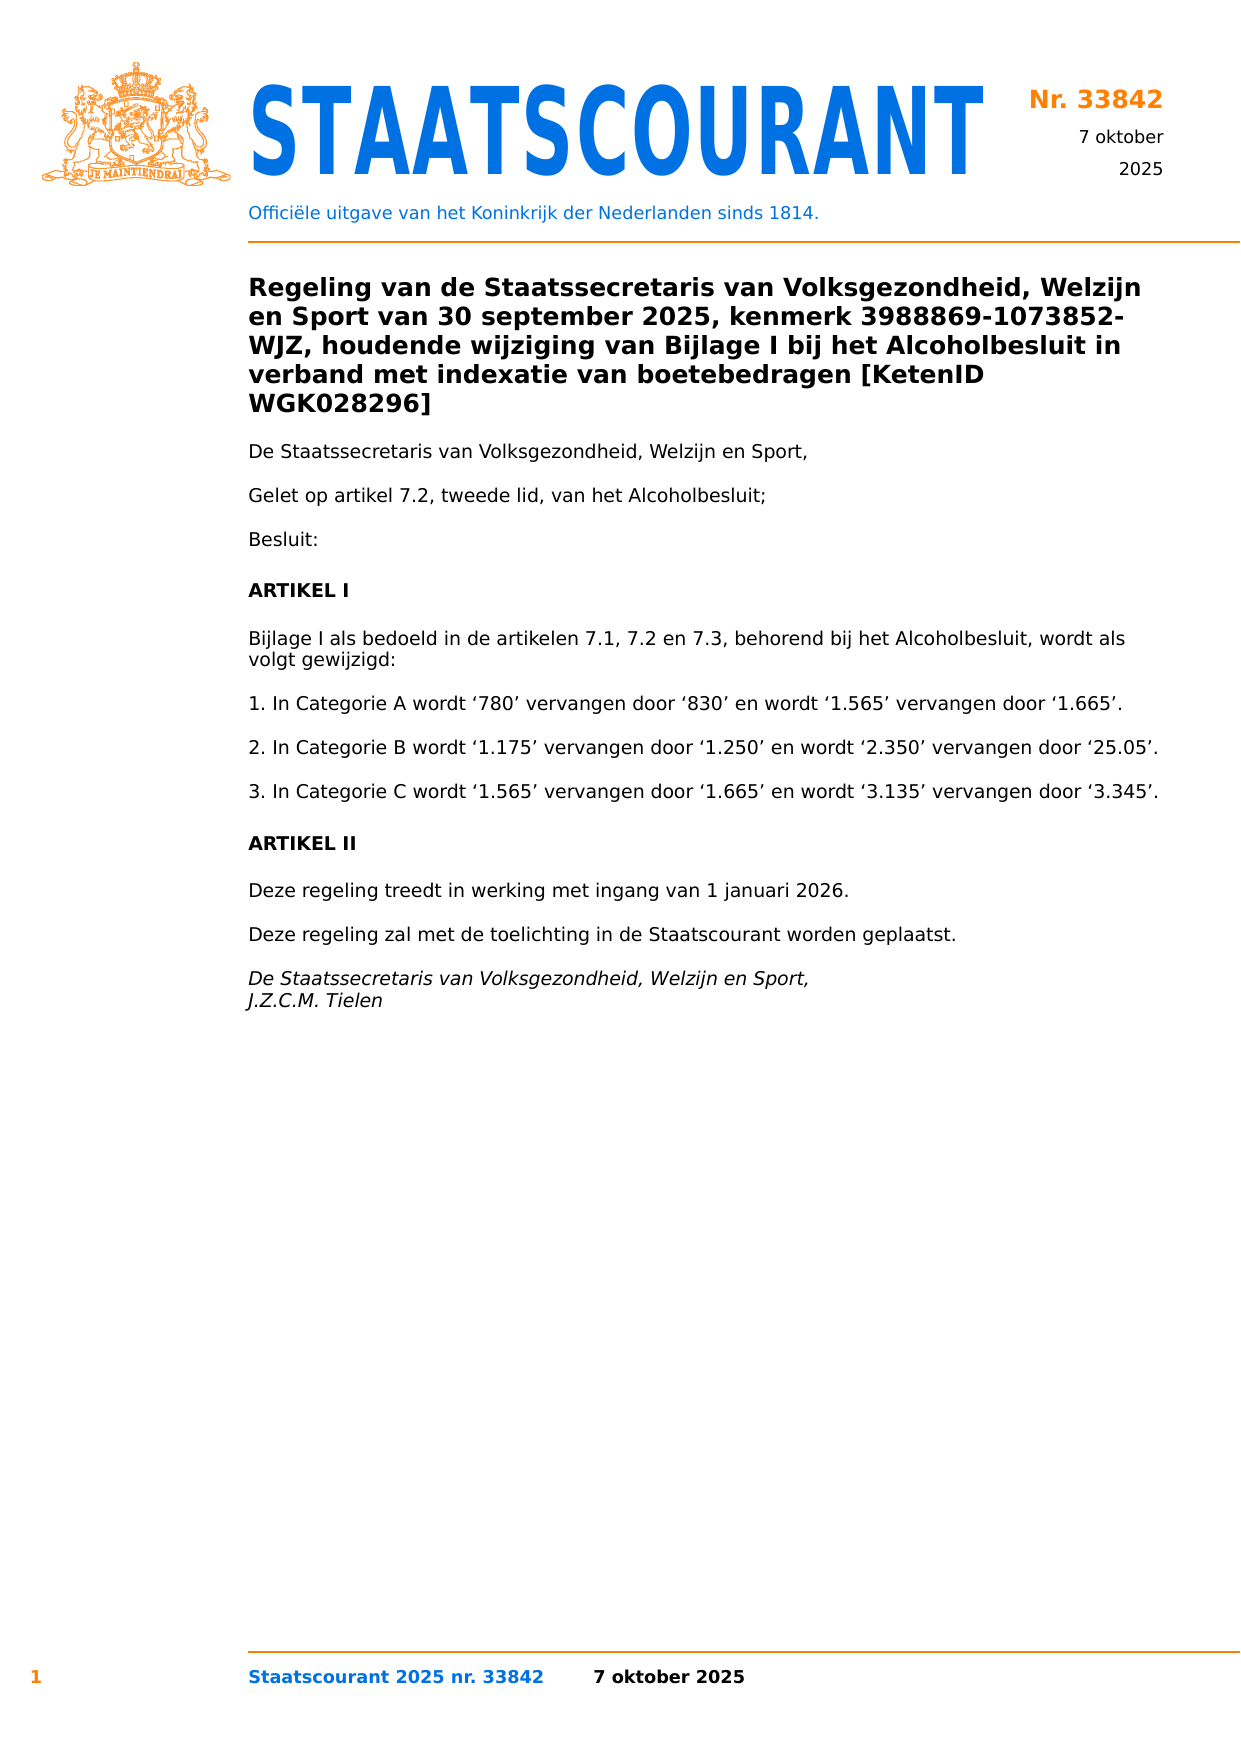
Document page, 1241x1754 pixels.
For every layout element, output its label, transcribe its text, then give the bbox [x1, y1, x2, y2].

subtitle ARTIKEL I [248, 580, 1163, 602]
text De Staatssecretaris van Volksgezondheid, Welzijn en Sport, [248, 441, 1163, 463]
text Besluit: [248, 528, 1163, 550]
picture [41, 62, 231, 186]
text De Staatssecretaris van Volksgezondheid, Welzijn en Sport, J.Z.C.M. Tielen [248, 968, 1163, 1012]
subtitle Regeling van de Staatssecretaris van Volksgezondheid, Welzijn en Sport van 30 september 2025, kenmerk 3988869-1073852-WJZ, houdende wijziging van Bijlage I bij het Alcoholbesluit in verband met indexatie van boetebedragen [KetenID WGK028296] [248, 273, 1163, 419]
subtitle ARTIKEL II [248, 833, 1163, 855]
table_cell 7 oktober [998, 121, 1240, 153]
table_cell 2025 [998, 153, 1240, 203]
table_cell Officiële uitgave van het Koninkrijk der Nederlanden sinds 1814. [248, 203, 1240, 241]
text Gelet op artikel 7.2, tweede lid, van het Alcoholbesluit; [248, 484, 1163, 507]
text Deze regeling zal met de toelichting in de Staatscourant worden geplaatst. [248, 924, 1163, 946]
text 1. In Categorie A wordt ‘780’ vervangen door ‘830’ en wordt ‘1.565’ vervangen door ‘1.665’. [248, 693, 1163, 715]
text 2. In Categorie B wordt ‘1.175’ vervangen door ‘1.250’ en wordt ‘2.350’ vervangen door ‘25.05’. [248, 737, 1163, 759]
table_header STAATSCOURANT [248, 62, 998, 203]
table_header [25, 62, 248, 241]
text Bijlage I als bedoeld in de artikelen 7.1, 7.2 en 7.3, behorend bij het Alcoholbesluit, wordt als volgt gewijzigd: [248, 627, 1163, 671]
table_header Nr. 33842 [998, 62, 1240, 121]
text Deze regeling treedt in werking met ingang van 1 januari 2026. [248, 880, 1163, 902]
text 3. In Categorie C wordt ‘1.565’ vervangen door ‘1.665’ en wordt ‘3.135’ vervangen door ‘3.345’. [248, 781, 1163, 803]
